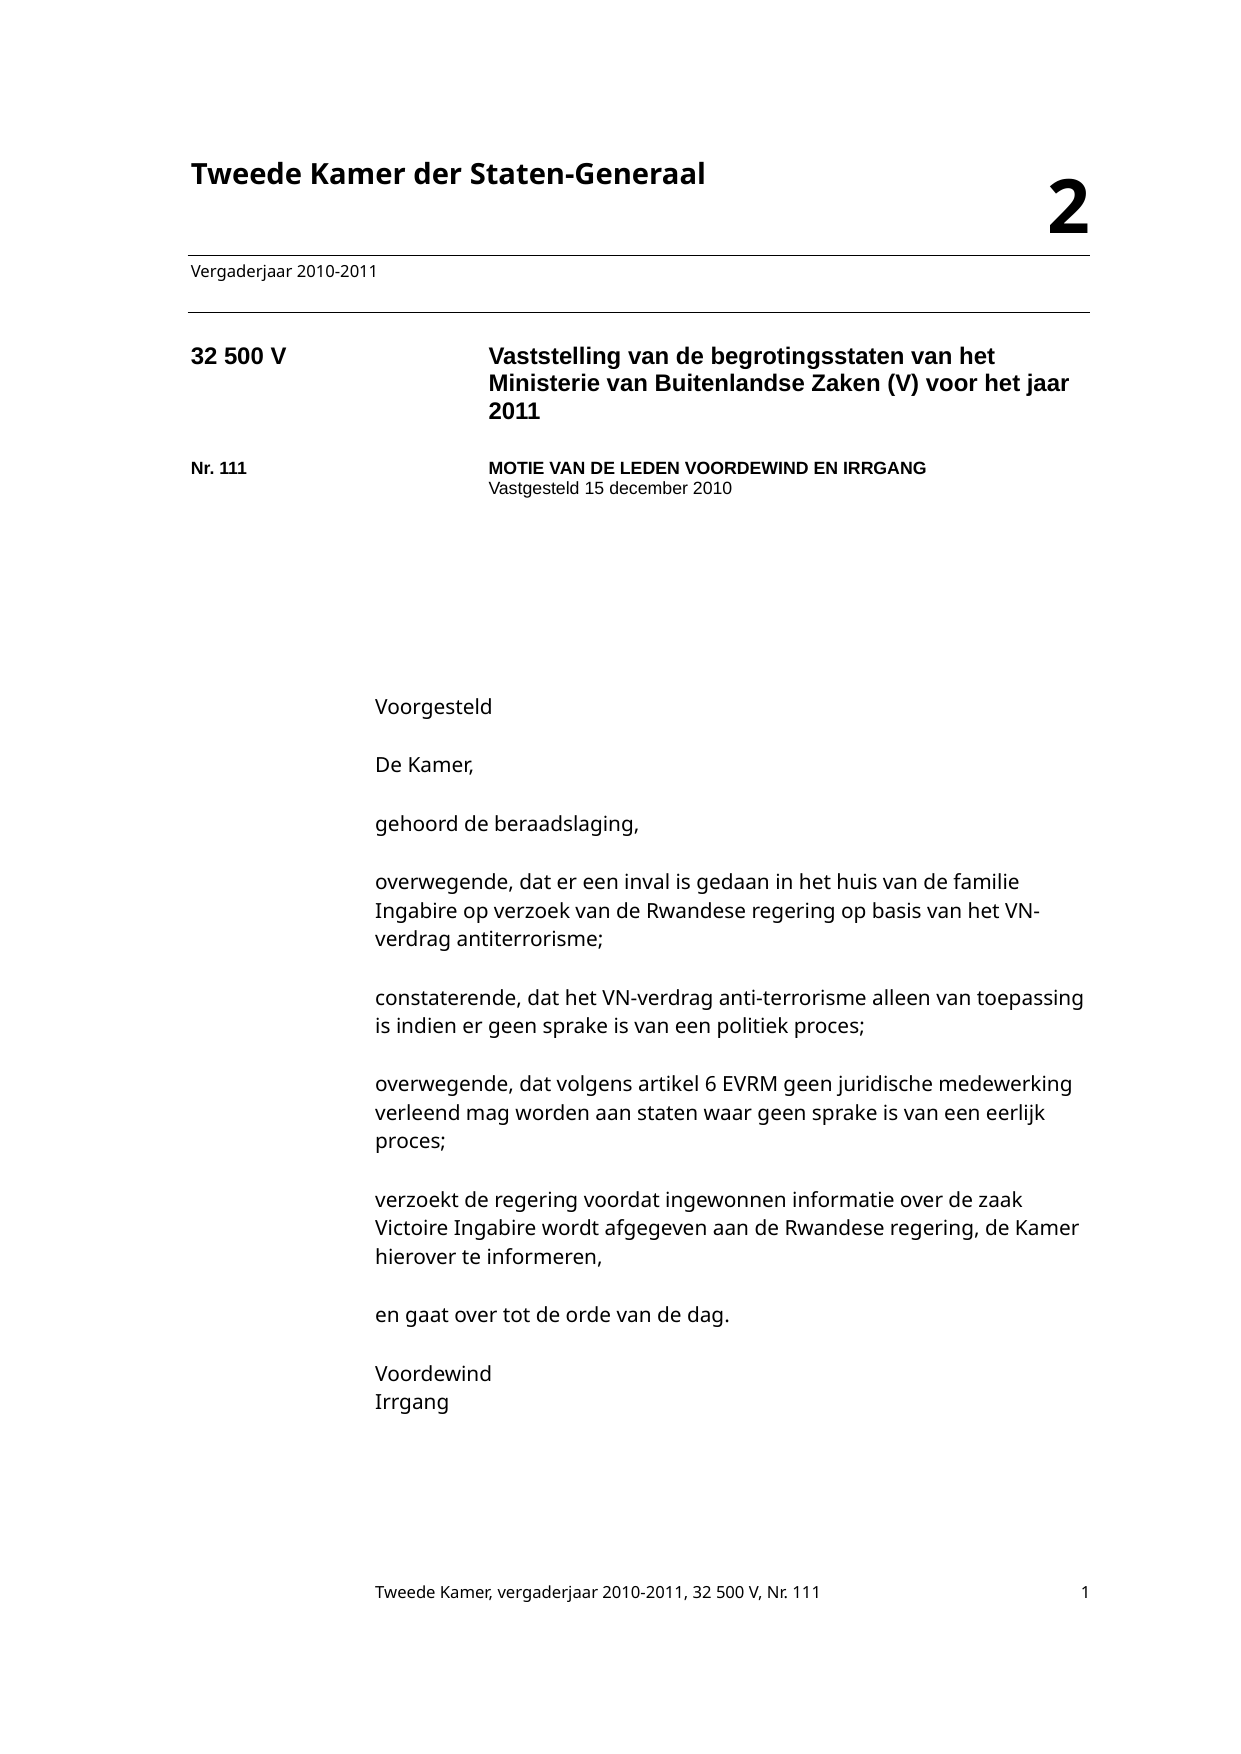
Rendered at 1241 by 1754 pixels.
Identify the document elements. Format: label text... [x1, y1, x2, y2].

text overwegende, dat volgens artikel 6 EVRM geen juridische medewerking verleend mag worden aan staten waar geen sprake is van een eerlijk proces; [375, 1069, 1090, 1155]
text Voordewind [375, 1359, 1090, 1387]
table_header 2 [910, 150, 1090, 255]
text De Kamer, [375, 751, 1090, 779]
table_header Tweede Kamer der Staten-Generaal [188, 150, 909, 255]
table_cell [485, 313, 1090, 339]
text gehoord de beraadslaging, [375, 809, 1090, 837]
table_cell Nr. 111 [188, 455, 485, 573]
text en gaat over tot de orde van de dag. [375, 1300, 1090, 1329]
text constaterende, dat het VN-verdrag anti-terrorisme alleen van toepassing is indien er geen sprake is van een politiek proces; [375, 983, 1090, 1039]
table_cell MOTIE VAN DE LEDEN VOORDEWIND EN IRRGANG Vastgesteld 15 december 2010 [485, 455, 1090, 573]
text verzoekt de regering voordat ingewonnen informatie over de zaak Victoire Ingabire wordt afgegeven aan de Rwandese regering, de Kamer hierover te informeren, [375, 1185, 1090, 1270]
table_cell [485, 256, 1090, 312]
text Voorgesteld [375, 692, 1090, 721]
table_cell [188, 313, 485, 339]
table_cell Vergaderjaar 2010-2011 [188, 256, 485, 312]
table_cell 32 500 V [188, 339, 485, 454]
text overwegende, dat er een inval is gedaan in het huis van de familie Ingabire op verzoek van de Rwandese regering op basis van het VN-verdrag antiterrorisme; [375, 867, 1090, 953]
text Irrgang [375, 1387, 1090, 1416]
table_cell Vaststelling van de begrotingsstaten van het Ministerie van Buitenlandse Zaken (V) voor het jaar 2011 [485, 339, 1090, 454]
